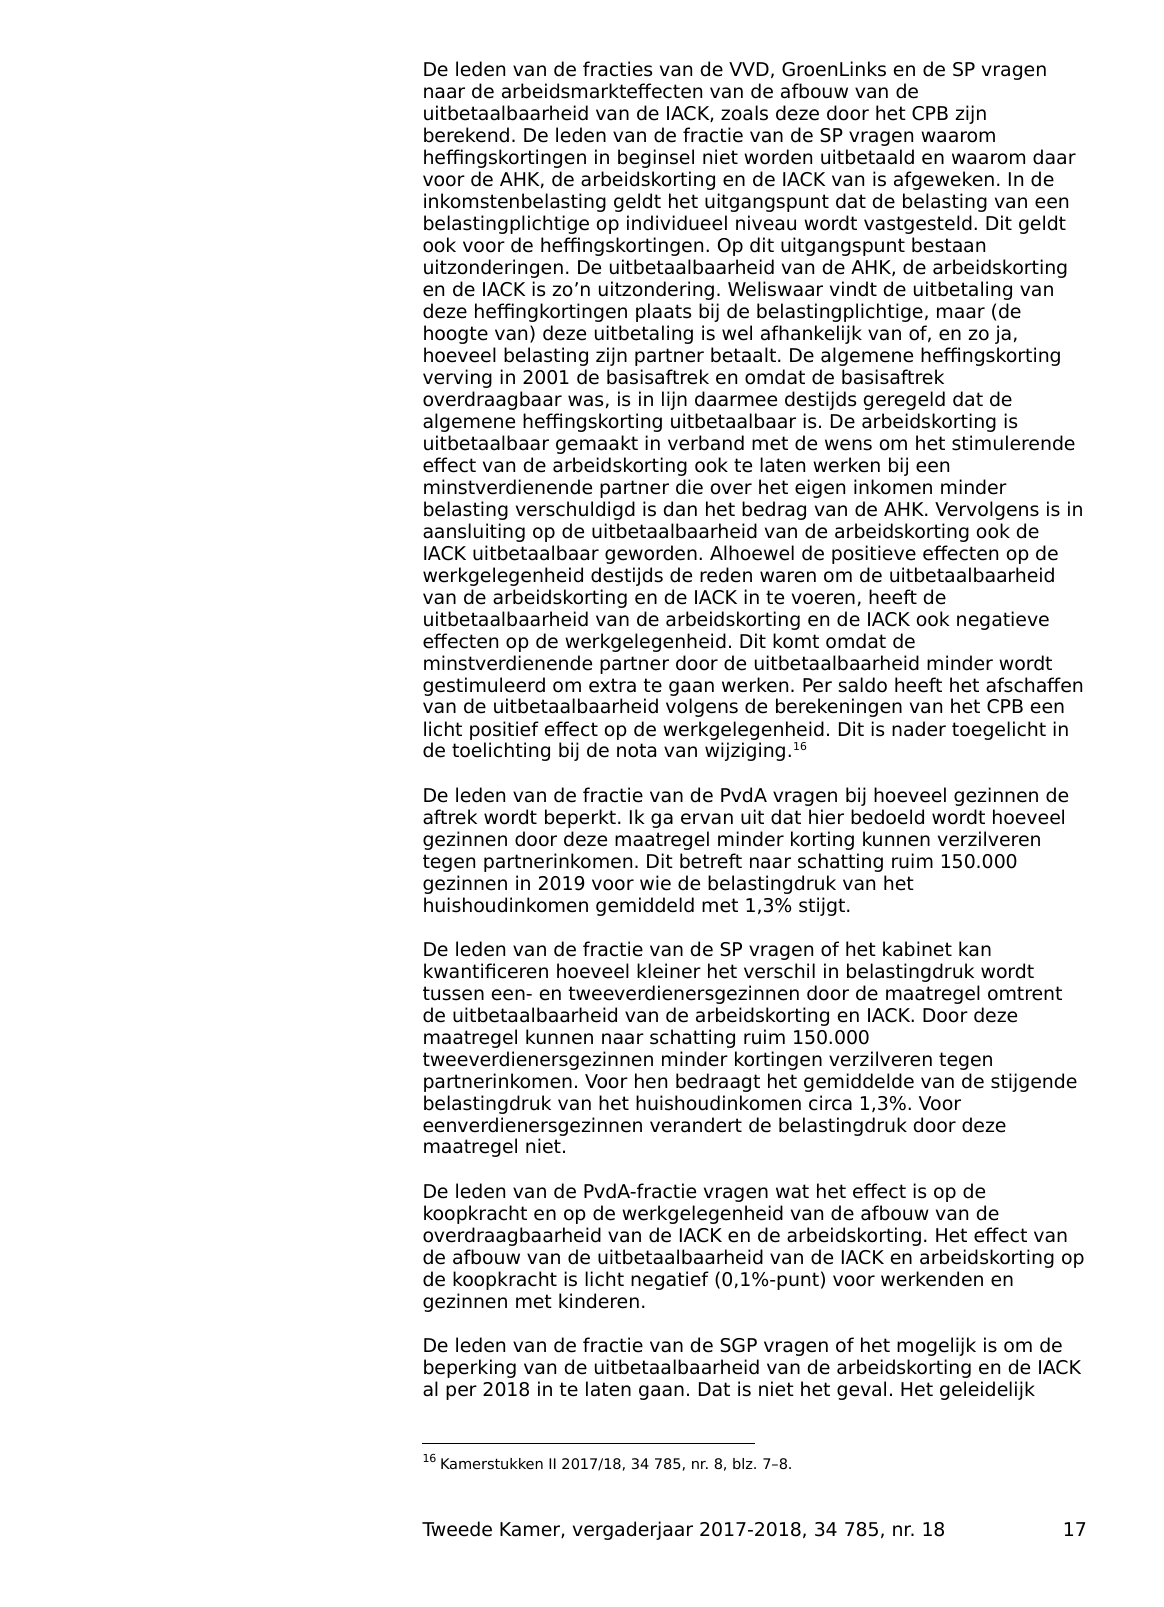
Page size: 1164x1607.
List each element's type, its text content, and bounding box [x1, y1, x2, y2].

text Kamerstukken II 2017/18, 34 785, nr. 8, blz. 7–8. [422, 1452, 1087, 1474]
text De leden van de fractie van de SGP vragen of het mogelijk is om de beperking van de uitbetaalbaarheid van de arbeidskorting en de IACK al per 2018 in te laten gaan. Dat is niet het geval. Het geleidelijk [422, 1335, 1087, 1401]
text De leden van de fractie van de SP vragen of het kabinet kan kwantificeren hoeveel kleiner het verschil in belastingdruk wordt tussen een- en tweeverdienersgezinnen door de maatregel omtrent de uitbetaalbaarheid van de arbeidskorting en IACK. Door deze maatregel kunnen naar schatting ruim 150.000 tweeverdienersgezinnen minder kortingen verzilveren tegen partnerinkomen. Voor hen bedraagt het gemiddelde van de stijgende belastingdruk van het huishoudinkomen circa 1,3%. Voor eenverdienersgezinnen verandert de belastingdruk door deze maatregel niet. [422, 939, 1087, 1158]
text De leden van de fracties van de VVD, GroenLinks en de SP vragen naar de arbeidsmarkteffecten van de afbouw van de uitbetaalbaarheid van de IACK, zoals deze door het CPB zijn berekend. De leden van de fractie van de SP vragen waarom heffingskortingen in beginsel niet worden uitbetaald en waarom daar voor de AHK, de arbeidskorting en de IACK van is afgeweken. In de inkomstenbelasting geldt het uitgangspunt dat de belasting van een belastingplichtige op individueel niveau wordt vastgesteld. Dit geldt ook voor de heffingskortingen. Op dit uitgangspunt bestaan uitzonderingen. De uitbetaalbaarheid van de AHK, de arbeidskorting en de IACK is zo’n uitzondering. Weliswaar vindt de uitbetaling van deze heffingkortingen plaats bij de belastingplichtige, maar (de hoogte van) deze uitbetaling is wel afhankelijk van of, en zo ja, hoeveel belasting zijn partner betaalt. De algemene heffingskorting verving in 2001 de basisaftrek en omdat de basisaftrek overdraagbaar was, is in lijn daarmee destijds geregeld dat de algemene heffingskorting uitbetaalbaar is. De arbeidskorting is uitbetaalbaar gemaakt in verband met de wens om het stimulerende effect van de arbeidskorting ook te laten werken bij een minstverdienende partner die over het eigen inkomen minder belasting verschuldigd is dan het bedrag van de AHK. Vervolgens is in aansluiting op de uitbetaalbaarheid van de arbeidskorting ook de IACK uitbetaalbaar geworden. Alhoewel de positieve effecten op de werkgelegenheid destijds de reden waren om de uitbetaalbaarheid van de arbeidskorting en de IACK in te voeren, heeft de uitbetaalbaarheid van de arbeidskorting en de IACK ook negatieve effecten op de werkgelegenheid. Dit komt omdat de minstverdienende partner door de uitbetaalbaarheid minder wordt gestimuleerd om extra te gaan werken. Per saldo heeft het afschaffen van de uitbetaalbaarheid volgens de berekeningen van het CPB een licht positief effect op de werkgelegenheid. Dit is nader toegelicht in de toelichting bij de nota van wijziging. [422, 59, 1087, 762]
text De leden van de fractie van de PvdA vragen bij hoeveel gezinnen de aftrek wordt beperkt. Ik ga ervan uit dat hier bedoeld wordt hoeveel gezinnen door deze maatregel minder korting kunnen verzilveren tegen partnerinkomen. Dit betreft naar schatting ruim 150.000 gezinnen in 2019 voor wie de belastingdruk van het huishoudinkomen gemiddeld met 1,3% stijgt. [422, 784, 1087, 916]
text De leden van de PvdA-fractie vragen wat het effect is op de koopkracht en op de werkgelegenheid van de afbouw van de overdraagbaarheid van de IACK en de arbeidskorting. Het effect van de afbouw van de uitbetaalbaarheid van de IACK en arbeidskorting op de koopkracht is licht negatief (0,1%-punt) voor werkenden en gezinnen met kinderen. [422, 1181, 1087, 1312]
